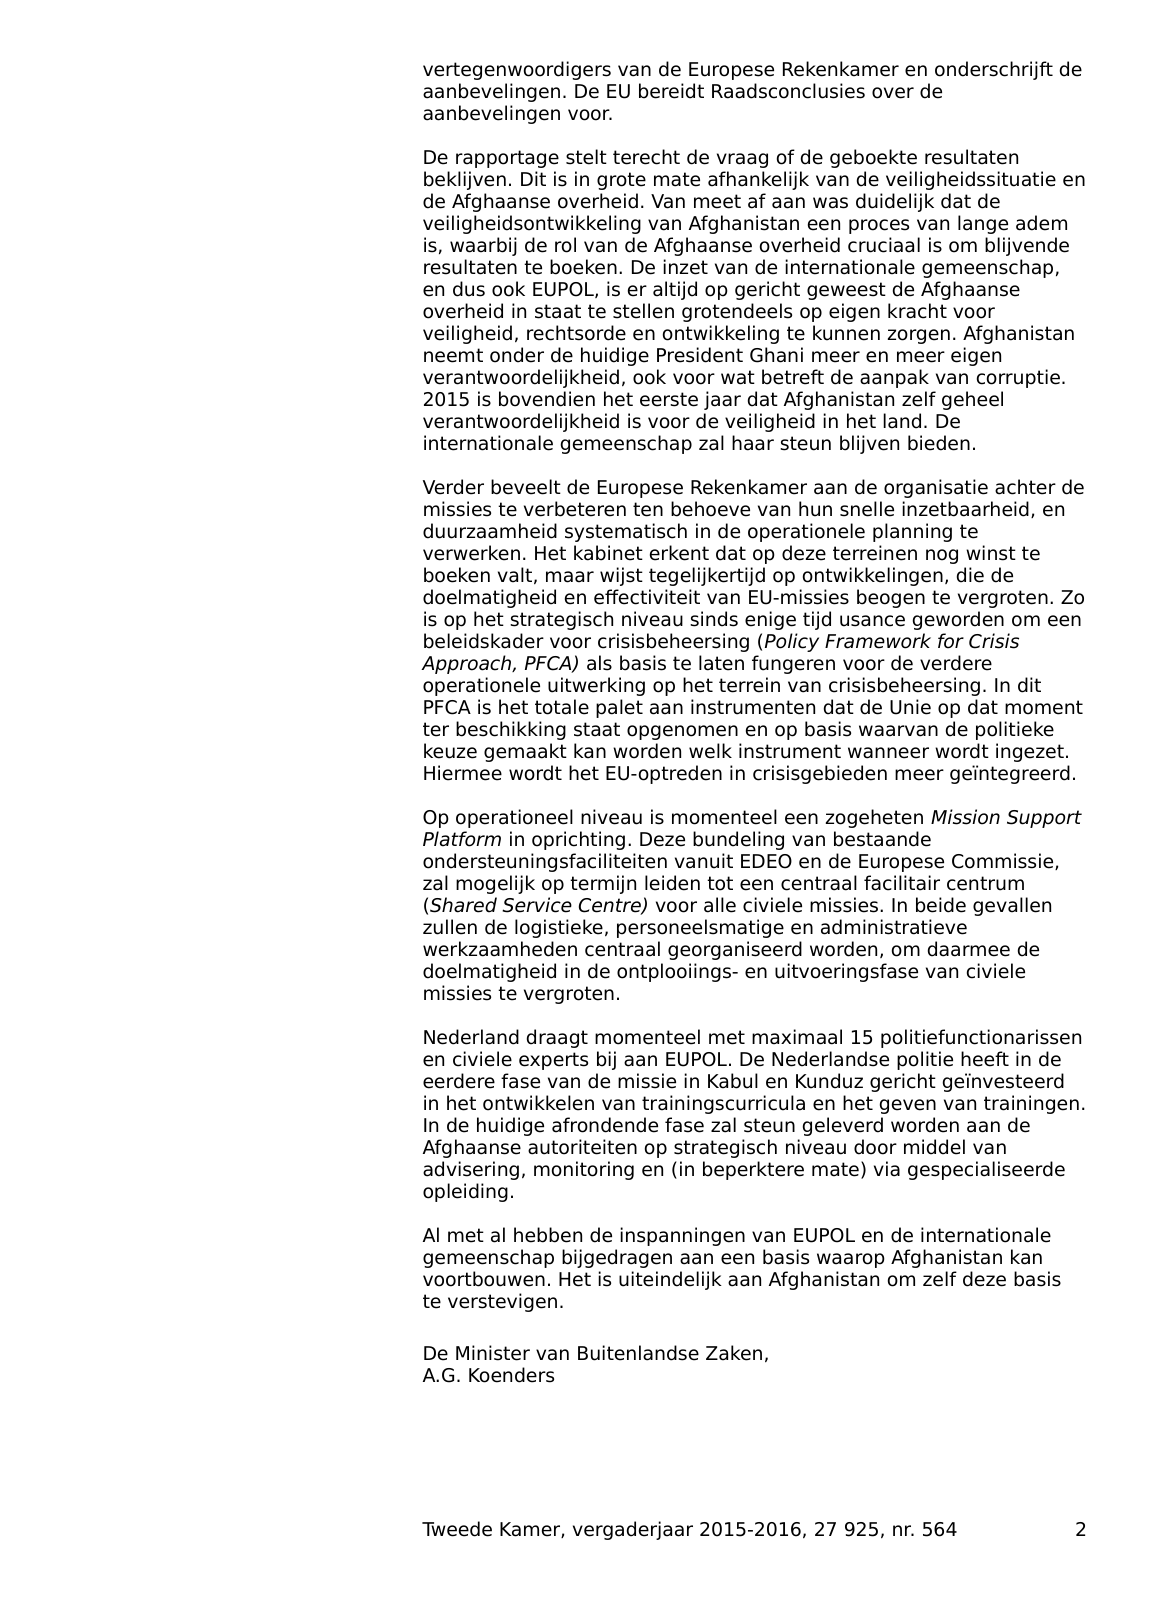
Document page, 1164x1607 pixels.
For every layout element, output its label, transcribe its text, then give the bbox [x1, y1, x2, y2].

text vertegenwoordigers van de Europese Rekenkamer en onderschrijft de aanbevelingen. De EU bereidt Raadsconclusies over de aanbevelingen voor. [422, 59, 1087, 125]
text Op operationeel niveau is momenteel een zogeheten Mission Support Platform in oprichting. Deze bundeling van bestaande ondersteuningsfaciliteiten vanuit EDEO en de Europese Commissie, zal mogelijk op termijn leiden tot een centraal facilitair centrum (Shared Service Centre) voor alle civiele missies. In beide gevallen zullen de logistieke, personeelsmatige en administratieve werkzaamheden centraal georganiseerd worden, om daarmee de doelmatigheid in de ontplooiings- en uitvoeringsfase van civiele missies te vergroten. [422, 807, 1087, 1005]
text Al met al hebben de inspanningen van EUPOL en de internationale gemeenschap bijgedragen aan een basis waarop Afghanistan kan voortbouwen. Het is uiteindelijk aan Afghanistan om zelf deze basis te verstevigen. [422, 1225, 1087, 1313]
text De rapportage stelt terecht de vraag of de geboekte resultaten beklijven. Dit is in grote mate afhankelijk van de veiligheidssituatie en de Afghaanse overheid. Van meet af aan was duidelijk dat de veiligheidsontwikkeling van Afghanistan een proces van lange adem is, waarbij de rol van de Afghaanse overheid cruciaal is om blijvende resultaten te boeken. De inzet van de internationale gemeenschap, en dus ook EUPOL, is er altijd op gericht geweest de Afghaanse overheid in staat te stellen grotendeels op eigen kracht voor veiligheid, rechtsorde en ontwikkeling te kunnen zorgen. Afghanistan neemt onder de huidige President Ghani meer en meer eigen verantwoordelijkheid, ook voor wat betreft de aanpak van corruptie. 2015 is bovendien het eerste jaar dat Afghanistan zelf geheel verantwoordelijkheid is voor de veiligheid in het land. De internationale gemeenschap zal haar steun blijven bieden. [422, 147, 1087, 455]
text Nederland draagt momenteel met maximaal 15 politiefunctionarissen en civiele experts bij aan EUPOL. De Nederlandse politie heeft in de eerdere fase van de missie in Kabul en Kunduz gericht geïnvesteerd in het ontwikkelen van trainingscurricula en het geven van trainingen. In de huidige afrondende fase zal steun geleverd worden aan de Afghaanse autoriteiten op strategisch niveau door middel van advisering, monitoring en (in beperktere mate) via gespecialiseerde opleiding. [422, 1027, 1087, 1203]
text Verder beveelt de Europese Rekenkamer aan de organisatie achter de missies te verbeteren ten behoeve van hun snelle inzetbaarheid, en duurzaamheid systematisch in de operationele planning te verwerken. Het kabinet erkent dat op deze terreinen nog winst te boeken valt, maar wijst tegelijkertijd op ontwikkelingen, die de doelmatigheid en effectiviteit van EU-missies beogen te vergroten. Zo is op het strategisch niveau sinds enige tijd usance geworden om een beleidskader voor crisisbeheersing (Policy Framework for Crisis Approach, PFCA) als basis te laten fungeren voor de verdere operationele uitwerking op het terrein van crisisbeheersing. In dit PFCA is het totale palet aan instrumenten dat de Unie op dat moment ter beschikking staat opgenomen en op basis waarvan de politieke keuze gemaakt kan worden welk instrument wanneer wordt ingezet. Hiermee wordt het EU-optreden in crisisgebieden meer geïntegreerd. [422, 477, 1087, 785]
text De Minister van Buitenlandse Zaken, A.G. Koenders [422, 1343, 1087, 1387]
